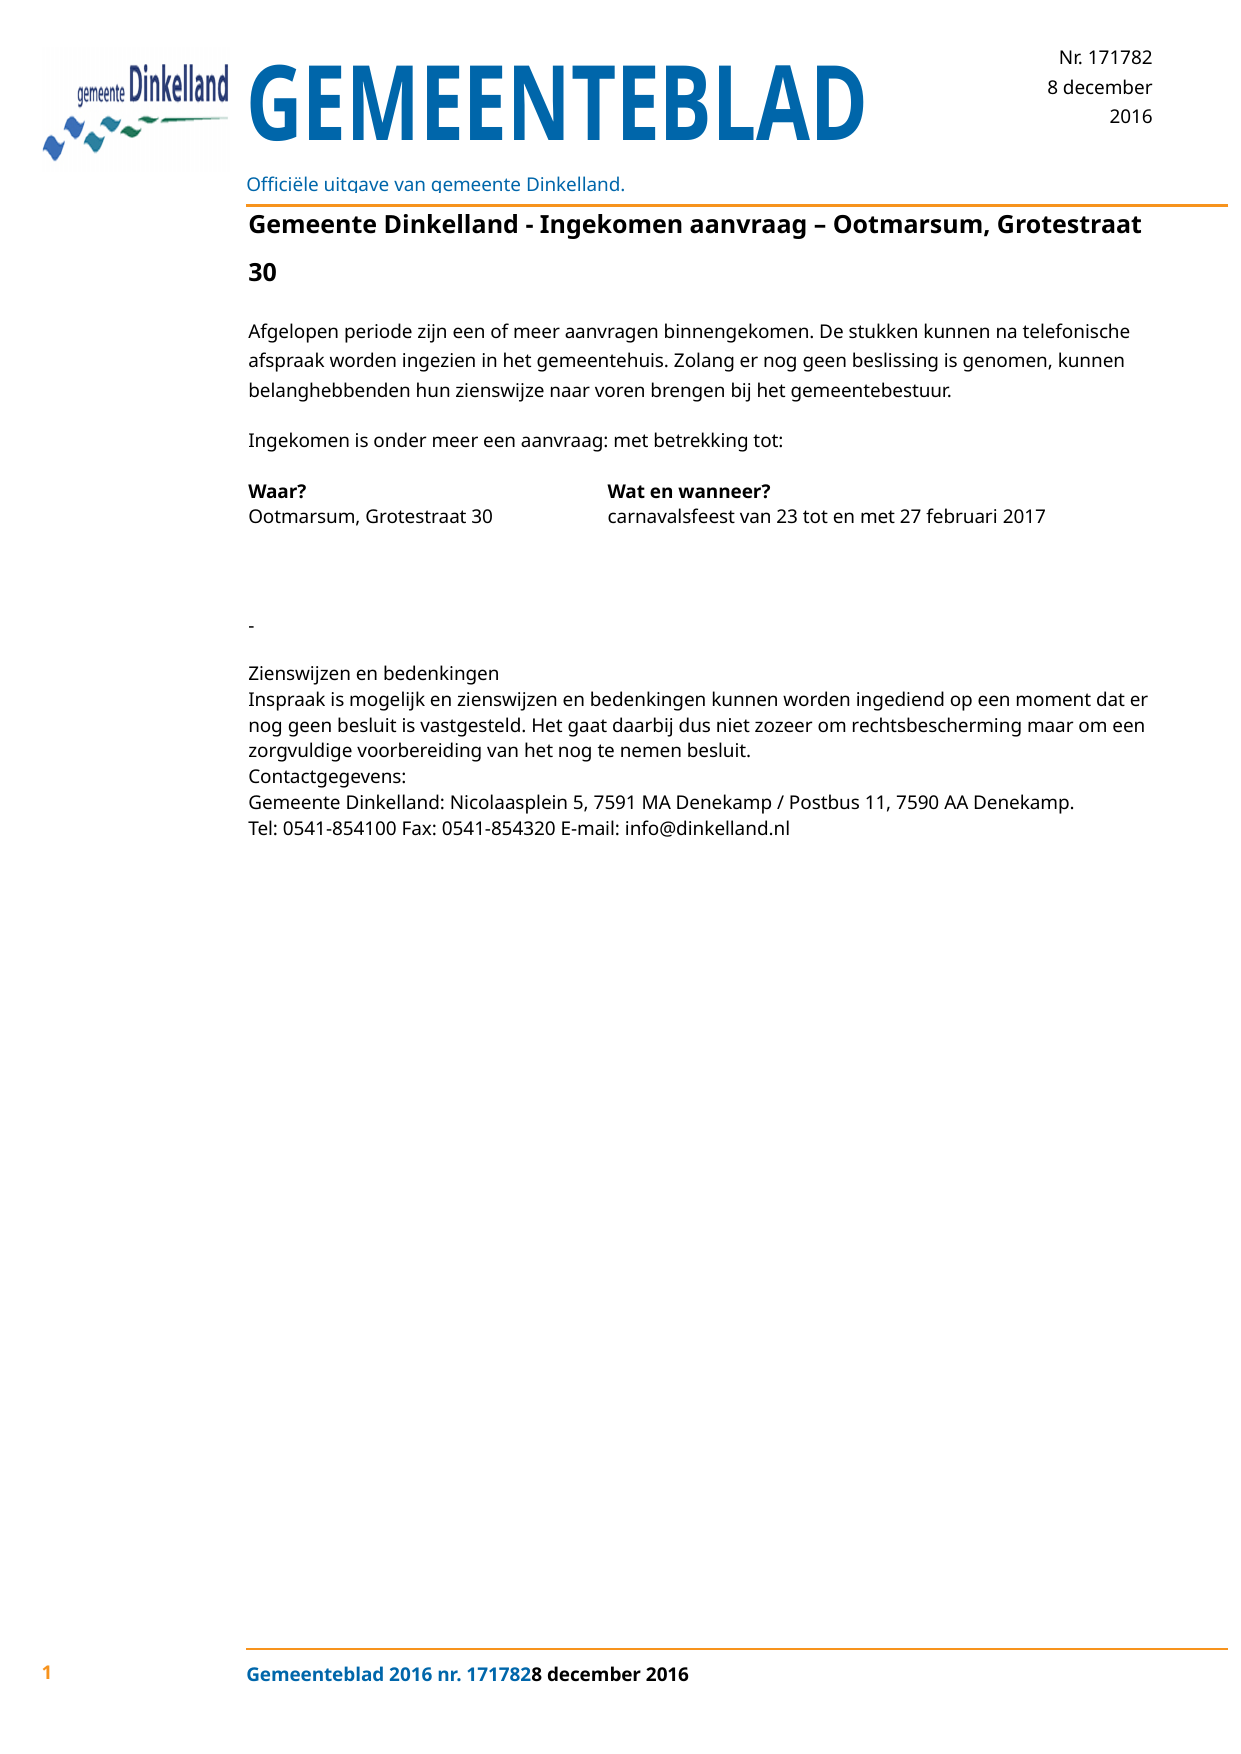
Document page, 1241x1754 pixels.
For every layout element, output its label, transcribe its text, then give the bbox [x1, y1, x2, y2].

text - [248, 613, 1152, 638]
text Afgelopen periode zijn een of meer aanvragen binnengekomen. De stukken kunnen na telefonische afspraak worden ingezien in het gemeentehuis. Zolang er nog geen beslissing is genomen, kunnen belanghebbenden hun zienswijze naar voren brengen bij het gemeentebestuur. [248, 318, 1152, 403]
table_header Waar? [248, 478, 607, 504]
text Contactgegevens: [248, 763, 1152, 789]
table_cell Ootmarsum, Grotestraat 30 [248, 504, 607, 559]
picture [41, 47, 231, 172]
text Inspraak is mogelijk en zienswijzen en bedenkingen kunnen worden ingediend op een moment dat er nog geen besluit is vastgesteld. Het gaat daarbij dus niet zozeer om rechtsbescherming maar om een zorgvuldige voorbereiding van het nog te nemen besluit. [248, 686, 1152, 763]
text Gemeente Dinkelland - Ingekomen aanvraag – Ootmarsum, Grotestraat 30 [248, 207, 1152, 288]
text Gemeente Dinkelland: Nicolaasplein 5, 7591 MA Denekamp / Postbus 11, 7590 AA Denekamp. [248, 789, 1152, 815]
text Ingekomen is onder meer een aanvraag: met betrekking tot: [248, 427, 1152, 453]
table_cell carnavalsfeest van 23 tot en met 27 februari 2017 [608, 504, 1152, 559]
text Tel: 0541-854100 Fax: 0541-854320 E-mail: info@dinkelland.nl [248, 815, 1152, 841]
table_header Wat en wanneer? [608, 478, 1152, 504]
text Zienswijzen en bedenkingen [248, 661, 1152, 686]
